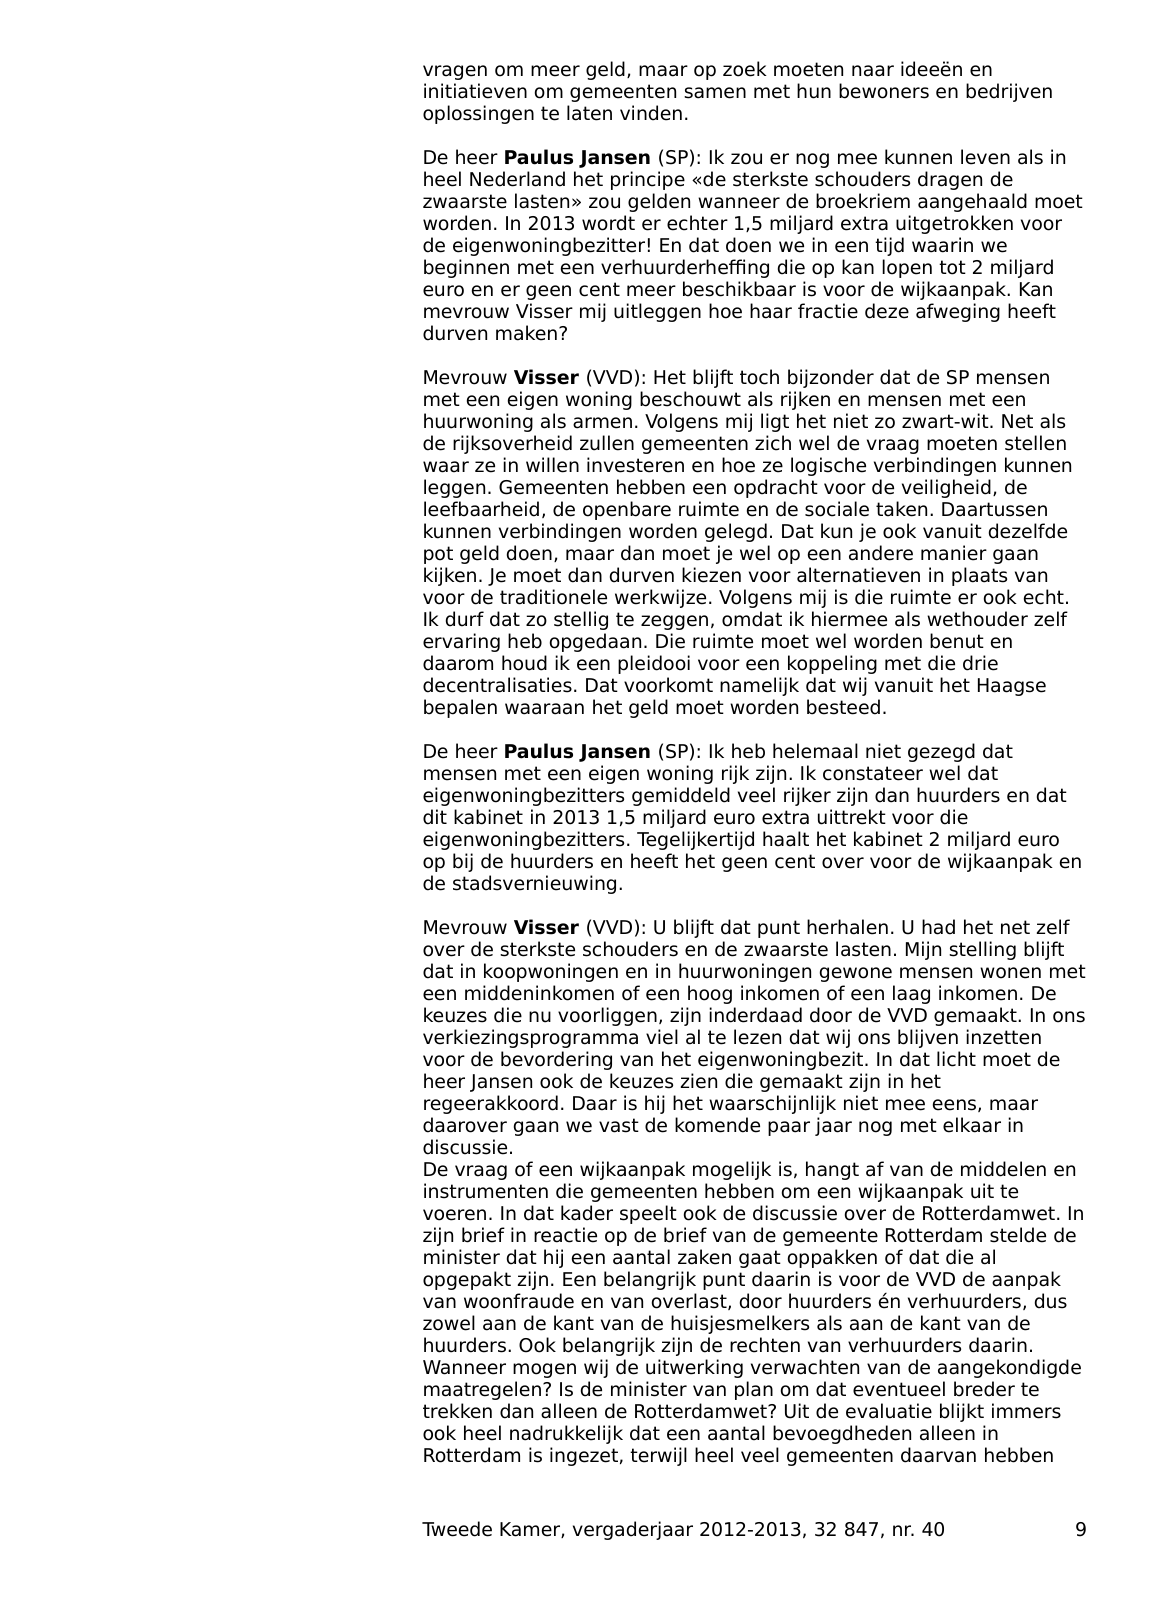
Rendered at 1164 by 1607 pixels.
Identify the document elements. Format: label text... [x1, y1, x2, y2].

text De heer Paulus Jansen (SP): Ik heb helemaal niet gezegd dat mensen met een eigen woning rijk zijn. Ik constateer wel dat eigenwoningbezitters gemiddeld veel rijker zijn dan huurders en dat dit kabinet in 2013 1,5 miljard euro extra uittrekt voor die eigenwoningbezitters. Tegelijkertijd haalt het kabinet 2 miljard euro op bij de huurders en heeft het geen cent over voor de wijkaanpak en de stadsvernieuwing. [422, 741, 1087, 895]
text Mevrouw Visser (VVD): U blijft dat punt herhalen. U had het net zelf over de sterkste schouders en de zwaarste lasten. Mijn stelling blijft dat in koopwoningen en in huurwoningen gewone mensen wonen met een middeninkomen of een hoog inkomen of een laag inkomen. De keuzes die nu voorliggen, zijn inderdaad door de VVD gemaakt. In ons verkiezingsprogramma viel al te lezen dat wij ons blijven inzetten voor de bevordering van het eigenwoningbezit. In dat licht moet de heer Jansen ook de keuzes zien die gemaakt zijn in het regeerakkoord. Daar is hij het waarschijnlijk niet mee eens, maar daarover gaan we vast de komende paar jaar nog met elkaar in discussie. [422, 917, 1087, 1159]
text De heer Paulus Jansen (SP): Ik zou er nog mee kunnen leven als in heel Nederland het principe «de sterkste schouders dragen de zwaarste lasten» zou gelden wanneer de broekriem aangehaald moet worden. In 2013 wordt er echter 1,5 miljard extra uitgetrokken voor de eigenwoningbezitter! En dat doen we in een tijd waarin we beginnen met een verhuurderheffing die op kan lopen tot 2 miljard euro en er geen cent meer beschikbaar is voor de wijkaanpak. Kan mevrouw Visser mij uitleggen hoe haar fractie deze afweging heeft durven maken? [422, 147, 1087, 345]
text Mevrouw Visser (VVD): Het blijft toch bijzonder dat de SP mensen met een eigen woning beschouwt als rijken en mensen met een huurwoning als armen. Volgens mij ligt het niet zo zwart-wit. Net als de rijksoverheid zullen gemeenten zich wel de vraag moeten stellen waar ze in willen investeren en hoe ze logische verbindingen kunnen leggen. Gemeenten hebben een opdracht voor de veiligheid, de leefbaarheid, de openbare ruimte en de sociale taken. Daartussen kunnen verbindingen worden gelegd. Dat kun je ook vanuit dezelfde pot geld doen, maar dan moet je wel op een andere manier gaan kijken. Je moet dan durven kiezen voor alternatieven in plaats van voor de traditionele werkwijze. Volgens mij is die ruimte er ook echt. Ik durf dat zo stellig te zeggen, omdat ik hiermee als wethouder zelf ervaring heb opgedaan. Die ruimte moet wel worden benut en daarom houd ik een pleidooi voor een koppeling met die drie decentralisaties. Dat voorkomt namelijk dat wij vanuit het Haagse bepalen waaraan het geld moet worden besteed. [422, 367, 1087, 719]
text vragen om meer geld, maar op zoek moeten naar ideeën en initiatieven om gemeenten samen met hun bewoners en bedrijven oplossingen te laten vinden. [422, 59, 1087, 125]
text De vraag of een wijkaanpak mogelijk is, hangt af van de middelen en instrumenten die gemeenten hebben om een wijkaanpak uit te voeren. In dat kader speelt ook de discussie over de Rotterdamwet. In zijn brief in reactie op de brief van de gemeente Rotterdam stelde de minister dat hij een aantal zaken gaat oppakken of dat die al opgepakt zijn. Een belangrijk punt daarin is voor de VVD de aanpak van woonfraude en van overlast, door huurders én verhuurders, dus zowel aan de kant van de huisjesmelkers als aan de kant van de huurders. Ook belangrijk zijn de rechten van verhuurders daarin. Wanneer mogen wij de uitwerking verwachten van de aangekondigde maatregelen? Is de minister van plan om dat eventueel breder te trekken dan alleen de Rotterdamwet? Uit de evaluatie blijkt immers ook heel nadrukkelijk dat een aantal bevoegdheden alleen in Rotterdam is ingezet, terwijl heel veel gemeenten daarvan hebben [422, 1159, 1087, 1467]
